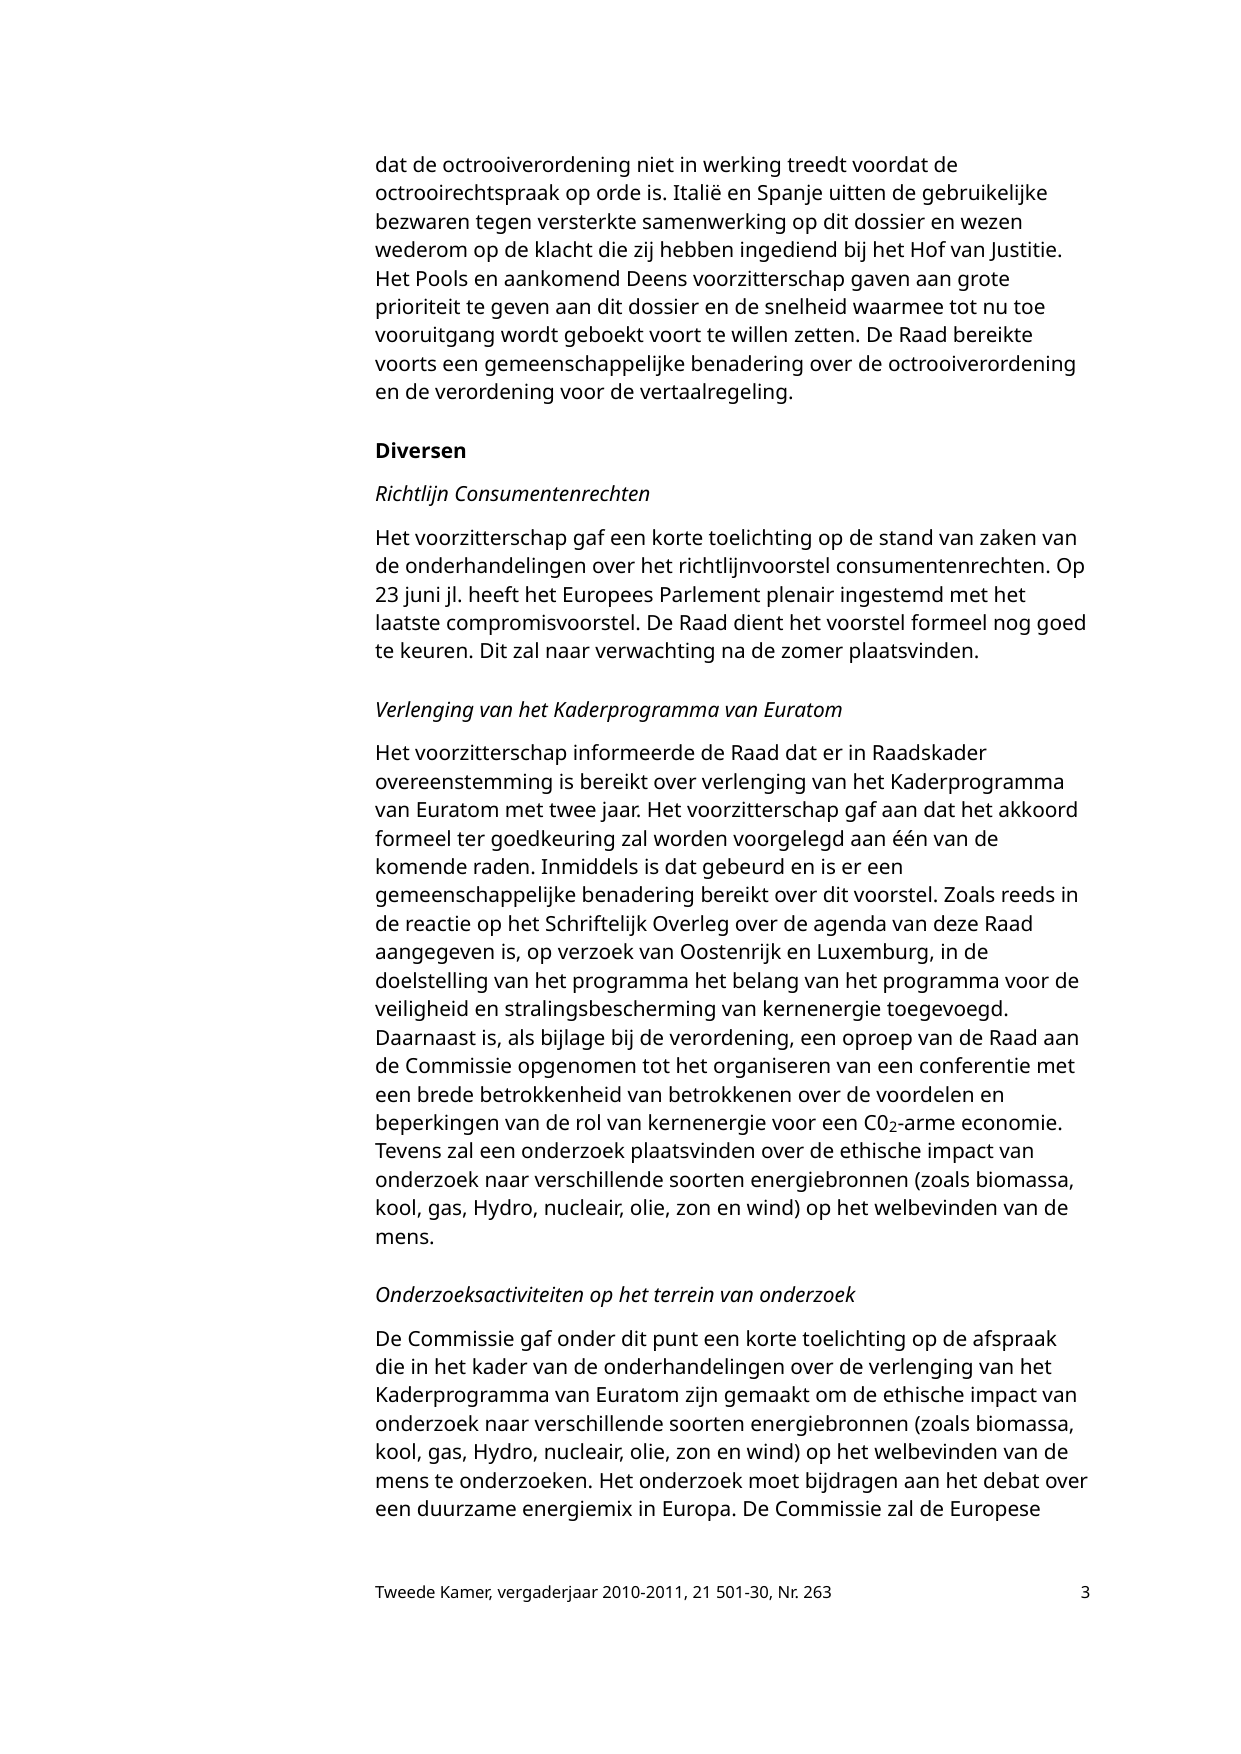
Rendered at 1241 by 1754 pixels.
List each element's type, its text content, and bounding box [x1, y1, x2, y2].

text Het voorzitterschap gaf een korte toelichting op de stand van zaken van de onderhandelingen over het richtlijnvoorstel consumentenrechten. Op 23 juni jl. heeft het Europees Parlement plenair ingestemd met het laatste compromisvoorstel. De Raad dient het voorstel formeel nog goed te keuren. Dit zal naar verwachting na de zomer plaatsvinden. [375, 523, 1090, 665]
text Onderzoeksactiviteiten op het terrein van onderzoek [375, 1280, 1090, 1309]
text Verlenging van het Kaderprogramma van Euratom [375, 695, 1090, 723]
text dat de octrooiverordening niet in werking treedt voordat de octrooirechtspraak op orde is. Italië en Spanje uitten de gebruikelijke bezwaren tegen versterkte samenwerking op dit dossier en wezen wederom op de klacht die zij hebben ingediend bij het Hof van Justitie. Het Pools en aankomend Deens voorzitterschap gaven aan grote prioriteit te geven aan dit dossier en de snelheid waarmee tot nu toe vooruitgang wordt geboekt voort te willen zetten. De Raad bereikte voorts een gemeenschappelijke benadering over de octrooiverordening en de verordening voor de vertaalregeling. [375, 150, 1090, 406]
text De Commissie gaf onder dit punt een korte toelichting op de afspraak die in het kader van de onderhandelingen over de verlenging van het Kaderprogramma van Euratom zijn gemaakt om de ethische impact van onderzoek naar verschillende soorten energiebronnen (zoals biomassa, kool, gas, Hydro, nucleair, olie, zon en wind) op het welbevinden van de mens te onderzoeken. Het onderzoek moet bijdragen aan het debat over een duurzame energiemix in Europa. De Commissie zal de Europese [375, 1324, 1090, 1523]
text Richtlijn Consumentenrechten [375, 479, 1090, 508]
text Diversen [375, 436, 1090, 464]
text Het voorzitterschap informeerde de Raad dat er in Raadskader overeenstemming is bereikt over verlenging van het Kaderprogramma van Euratom met twee jaar. Het voorzitterschap gaf aan dat het akkoord formeel ter goedkeuring zal worden voorgelegd aan één van de komende raden. Inmiddels is dat gebeurd en is er een gemeenschappelijke benadering bereikt over dit voorstel. Zoals reeds in de reactie op het Schriftelijk Overleg over de agenda van deze Raad aangegeven is, op verzoek van Oostenrijk en Luxemburg, in de doelstelling van het programma het belang van het programma voor de veiligheid en stralingsbescherming van kernenergie toegevoegd. Daarnaast is, als bijlage bij de verordening, een oproep van de Raad aan de Commissie opgenomen tot het organiseren van een conferentie met een brede betrokkenheid van betrokkenen over de voordelen en beperkingen van de rol van kernenergie voor een C02-arme economie. Tevens zal een onderzoek plaatsvinden over de ethische impact van onderzoek naar verschillende soorten energiebronnen (zoals biomassa, kool, gas, Hydro, nucleair, olie, zon en wind) op het welbevinden van de mens. [375, 738, 1090, 1250]
